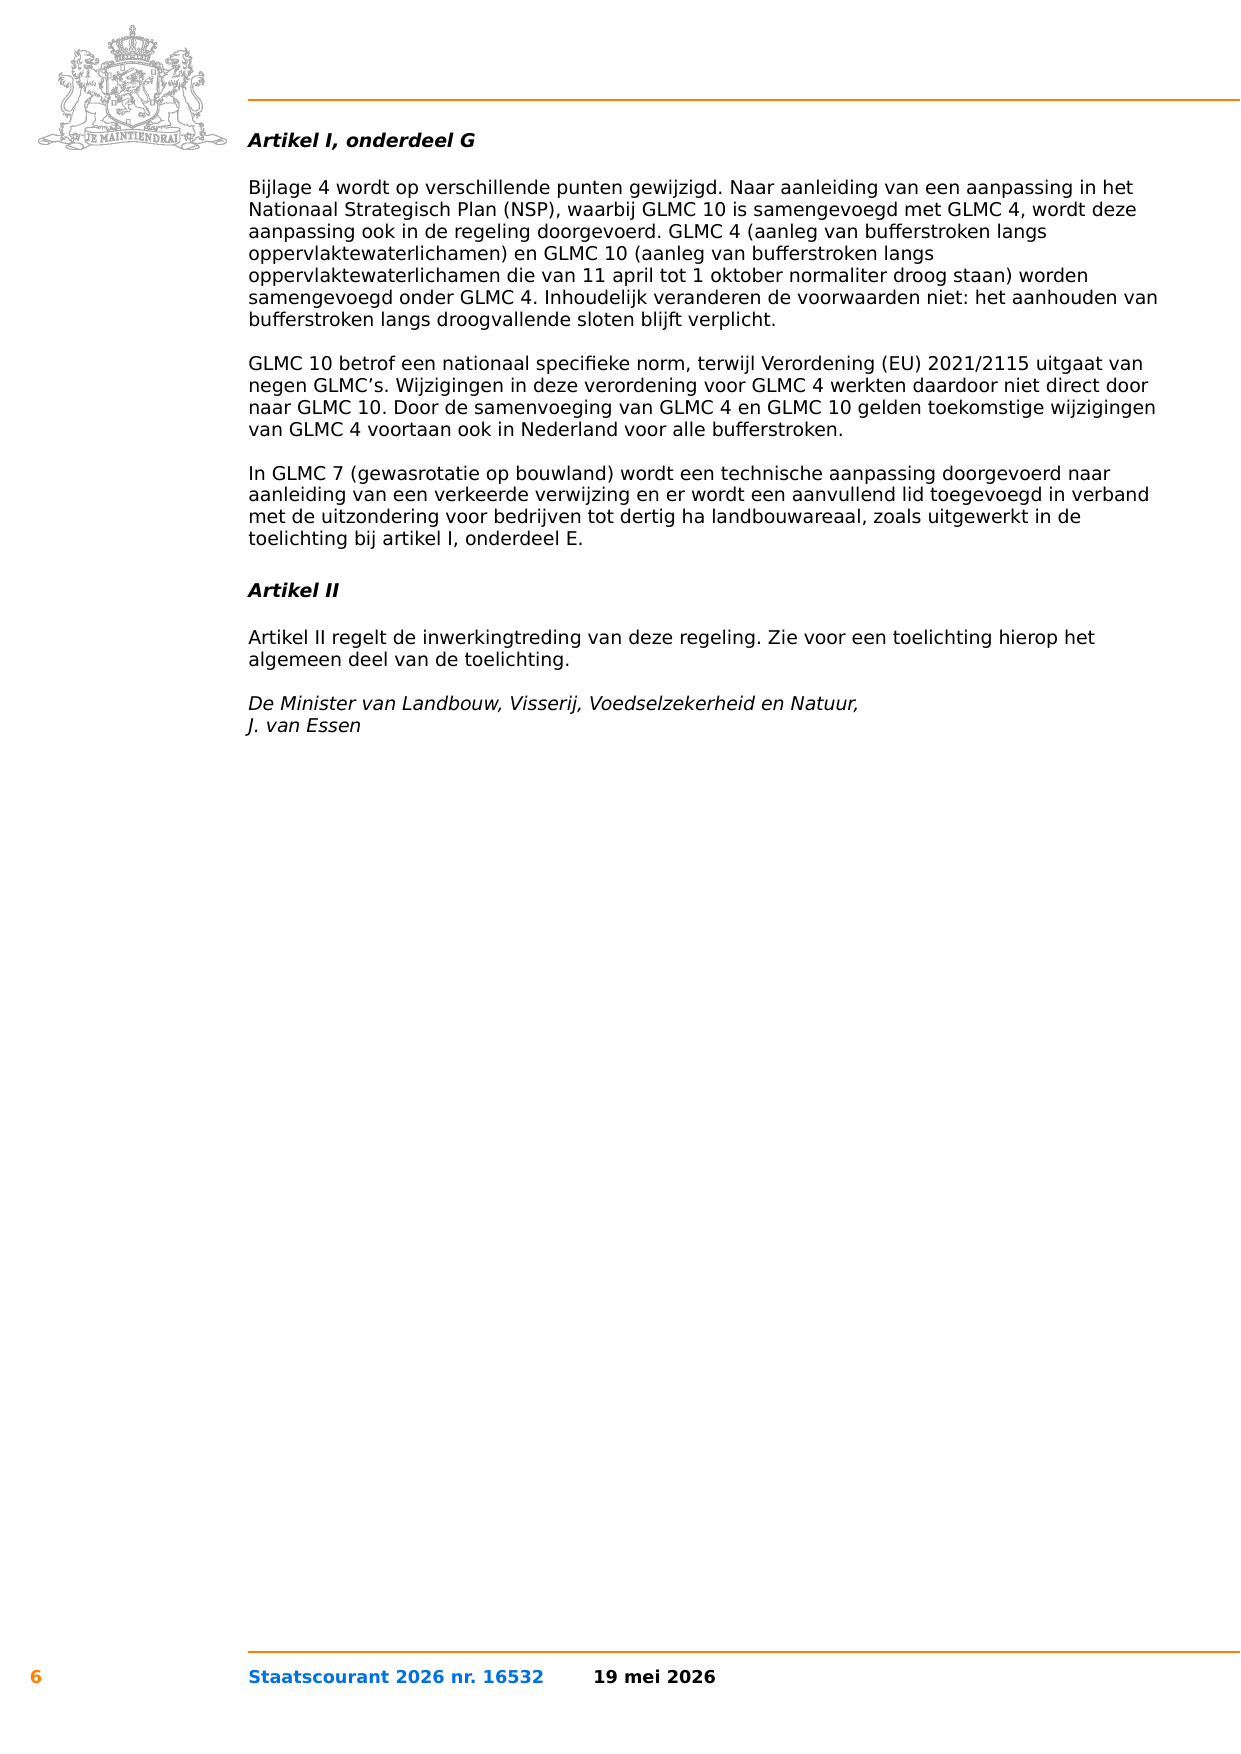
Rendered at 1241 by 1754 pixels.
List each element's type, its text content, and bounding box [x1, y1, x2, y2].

text De Minister van Landbouw, Visserij, Voedselzekerheid en Natuur, J. van Essen [248, 693, 1163, 737]
text Artikel II regelt de inwerkingtreding van deze regeling. Zie voor een toelichting hierop het algemeen deel van de toelichting. [248, 627, 1163, 671]
subtitle Artikel I, onderdeel G [248, 130, 1163, 152]
picture [38, 25, 227, 150]
subtitle Artikel II [248, 580, 1163, 602]
text Bijlage 4 wordt op verschillende punten gewijzigd. Naar aanleiding van een aanpassing in het Nationaal Strategisch Plan (NSP), waarbij GLMC 10 is samengevoegd met GLMC 4, wordt deze aanpassing ook in de regeling doorgevoerd. GLMC 4 (aanleg van bufferstroken langs oppervlaktewaterlichamen) en GLMC 10 (aanleg van bufferstroken langs oppervlaktewaterlichamen die van 11 april tot 1 oktober normaliter droog staan) worden samengevoegd onder GLMC 4. Inhoudelijk veranderen de voorwaarden niet: het aanhouden van bufferstroken langs droogvallende sloten blijft verplicht. [248, 177, 1163, 331]
text GLMC 10 betrof een nationaal specifieke norm, terwijl Verordening (EU) 2021/2115 uitgaat van negen GLMC’s. Wijzigingen in deze verordening voor GLMC 4 werkten daardoor niet direct door naar GLMC 10. Door de samenvoeging van GLMC 4 en GLMC 10 gelden toekomstige wijzigingen van GLMC 4 voortaan ook in Nederland voor alle bufferstroken. [248, 353, 1163, 441]
text In GLMC 7 (gewasrotatie op bouwland) wordt een technische aanpassing doorgevoerd naar aanleiding van een verkeerde verwijzing en er wordt een aanvullend lid toegevoegd in verband met de uitzondering voor bedrijven tot dertig ha landbouwareaal, zoals uitgewerkt in de toelichting bij artikel I, onderdeel E. [248, 462, 1163, 550]
